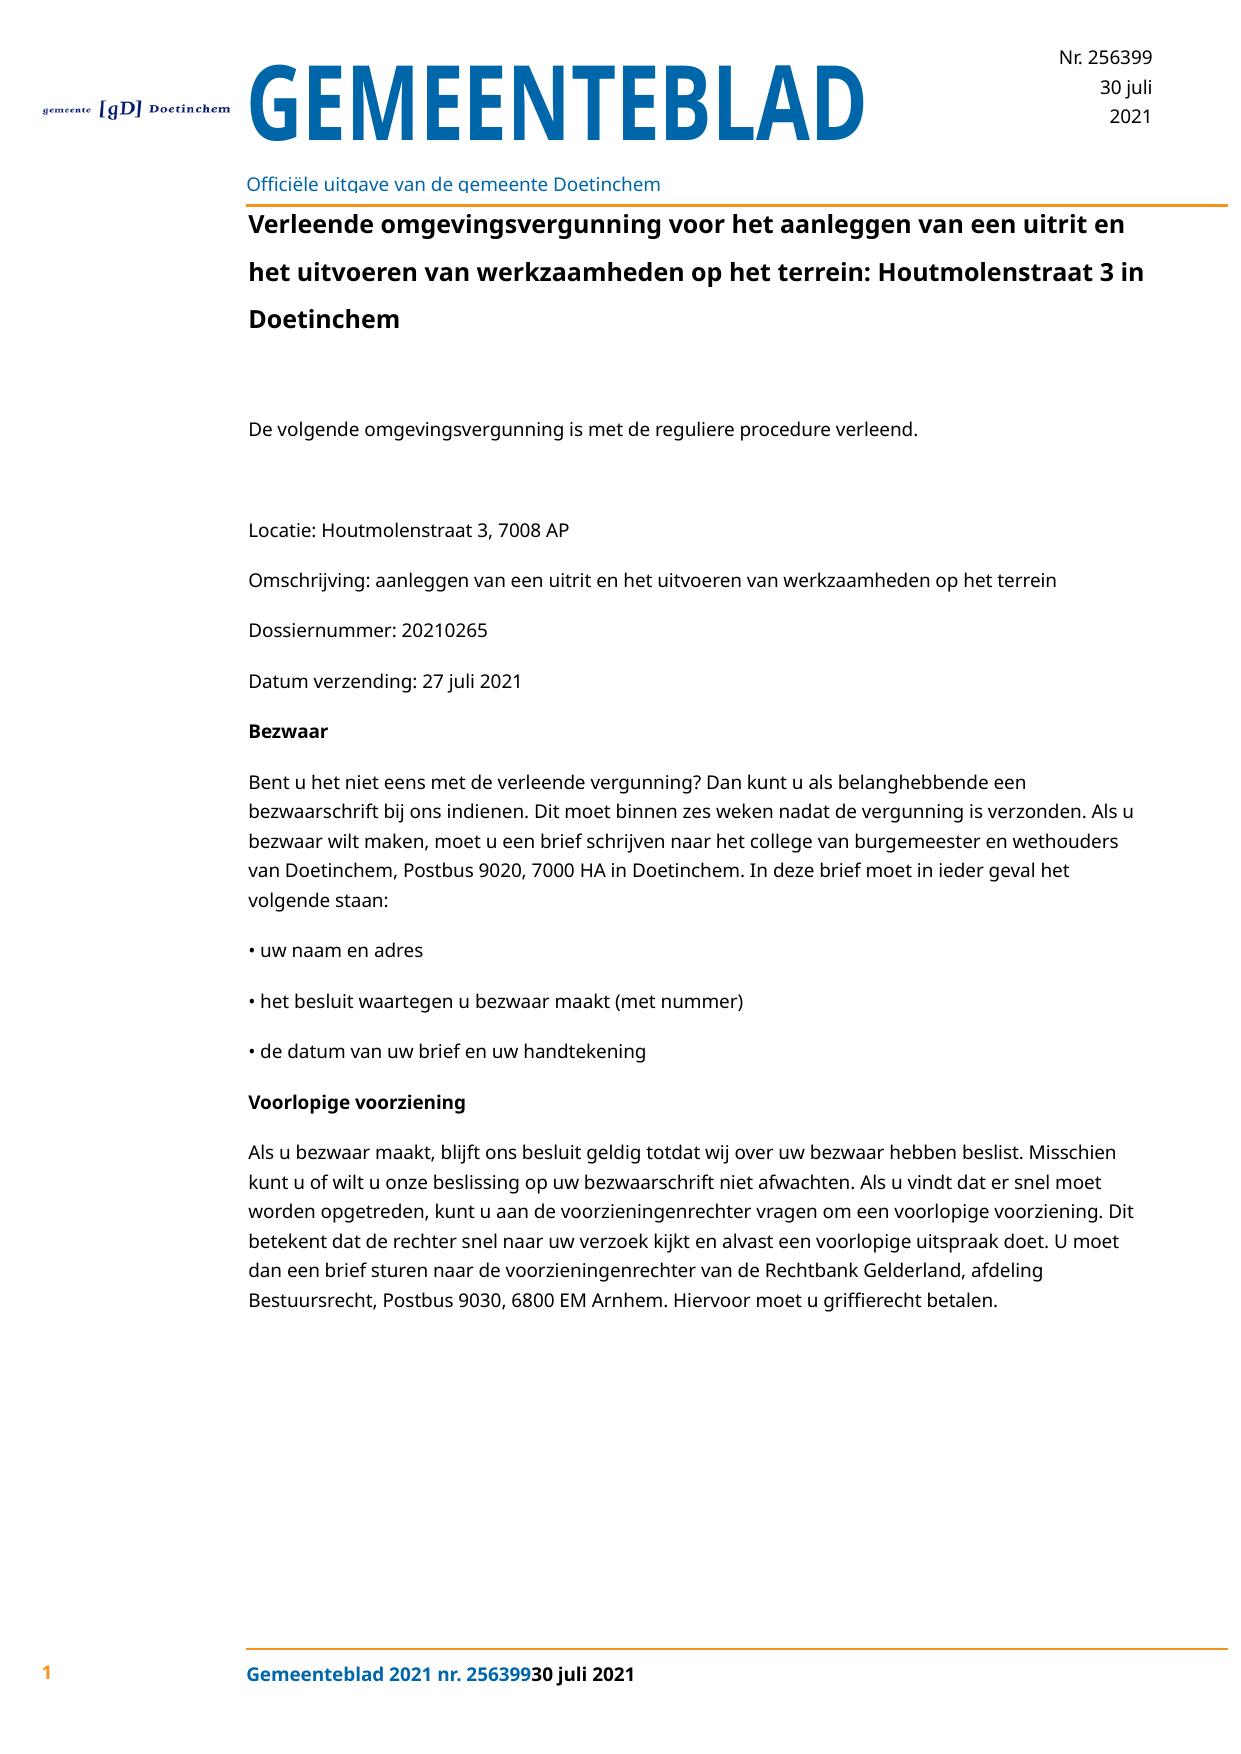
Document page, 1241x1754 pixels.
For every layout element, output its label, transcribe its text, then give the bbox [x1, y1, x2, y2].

text Als u bezwaar maakt, blijft ons besluit geldig totdat wij over uw bezwaar hebben beslist. Misschien kunt u of wilt u onze beslissing op uw bezwaarschrift niet afwachten. Als u vindt dat er snel moet worden opgetreden, kunt u aan de voorzieningenrechter vragen om een voorlopige voorziening. Dit betekent dat de rechter snel naar uw verzoek kijkt en alvast een voorlopige uitspraak doet. U moet dan een brief sturen naar de voorzieningenrechter van de Rechtbank Gelderland, afdeling Bestuursrecht, Postbus 9030, 6800 EM Arnhem. Hiervoor moet u griffierecht betalen. [248, 1139, 1152, 1313]
text Bent u het niet eens met de verleende vergunning? Dan kunt u als belanghebbende een bezwaarschrift bij ons indienen. Dit moet binnen zes weken nadat de vergunning is verzonden. Als u bezwaar wilt maken, moet u een brief schrijven naar het college van burgemeester en wethouders van Doetinchem, Postbus 9020, 7000 HA in Doetinchem. In deze brief moet in ieder geval het volgende staan: [248, 769, 1152, 913]
text • het besluit waartegen u bezwaar maakt (met nummer) [248, 988, 1152, 1014]
text • uw naam en adres [248, 938, 1152, 963]
text Bezwaar [248, 718, 1152, 744]
text De volgende omgevingsvergunning is met de reguliere procedure verleend. [248, 416, 1152, 442]
text Datum verzending: 27 juli 2021 [248, 668, 1152, 694]
text Locatie: Houtmolenstraat 3, 7008 AP [248, 517, 1152, 542]
text Voorlopige voorziening [248, 1089, 1152, 1114]
text Dossiernummer: 20210265 [248, 618, 1152, 643]
text Verleende omgevingsvergunning voor het aanleggen van een uitrit en het uitvoeren van werkzaamheden op het terrein: Houtmolenstraat 3 in Doetinchem [248, 207, 1152, 336]
text • de datum van uw brief en uw handtekening [248, 1038, 1152, 1064]
picture [41, 47, 231, 172]
text Omschrijving: aanleggen van een uitrit en het uitvoeren van werkzaamheden op het terrein [248, 567, 1152, 593]
